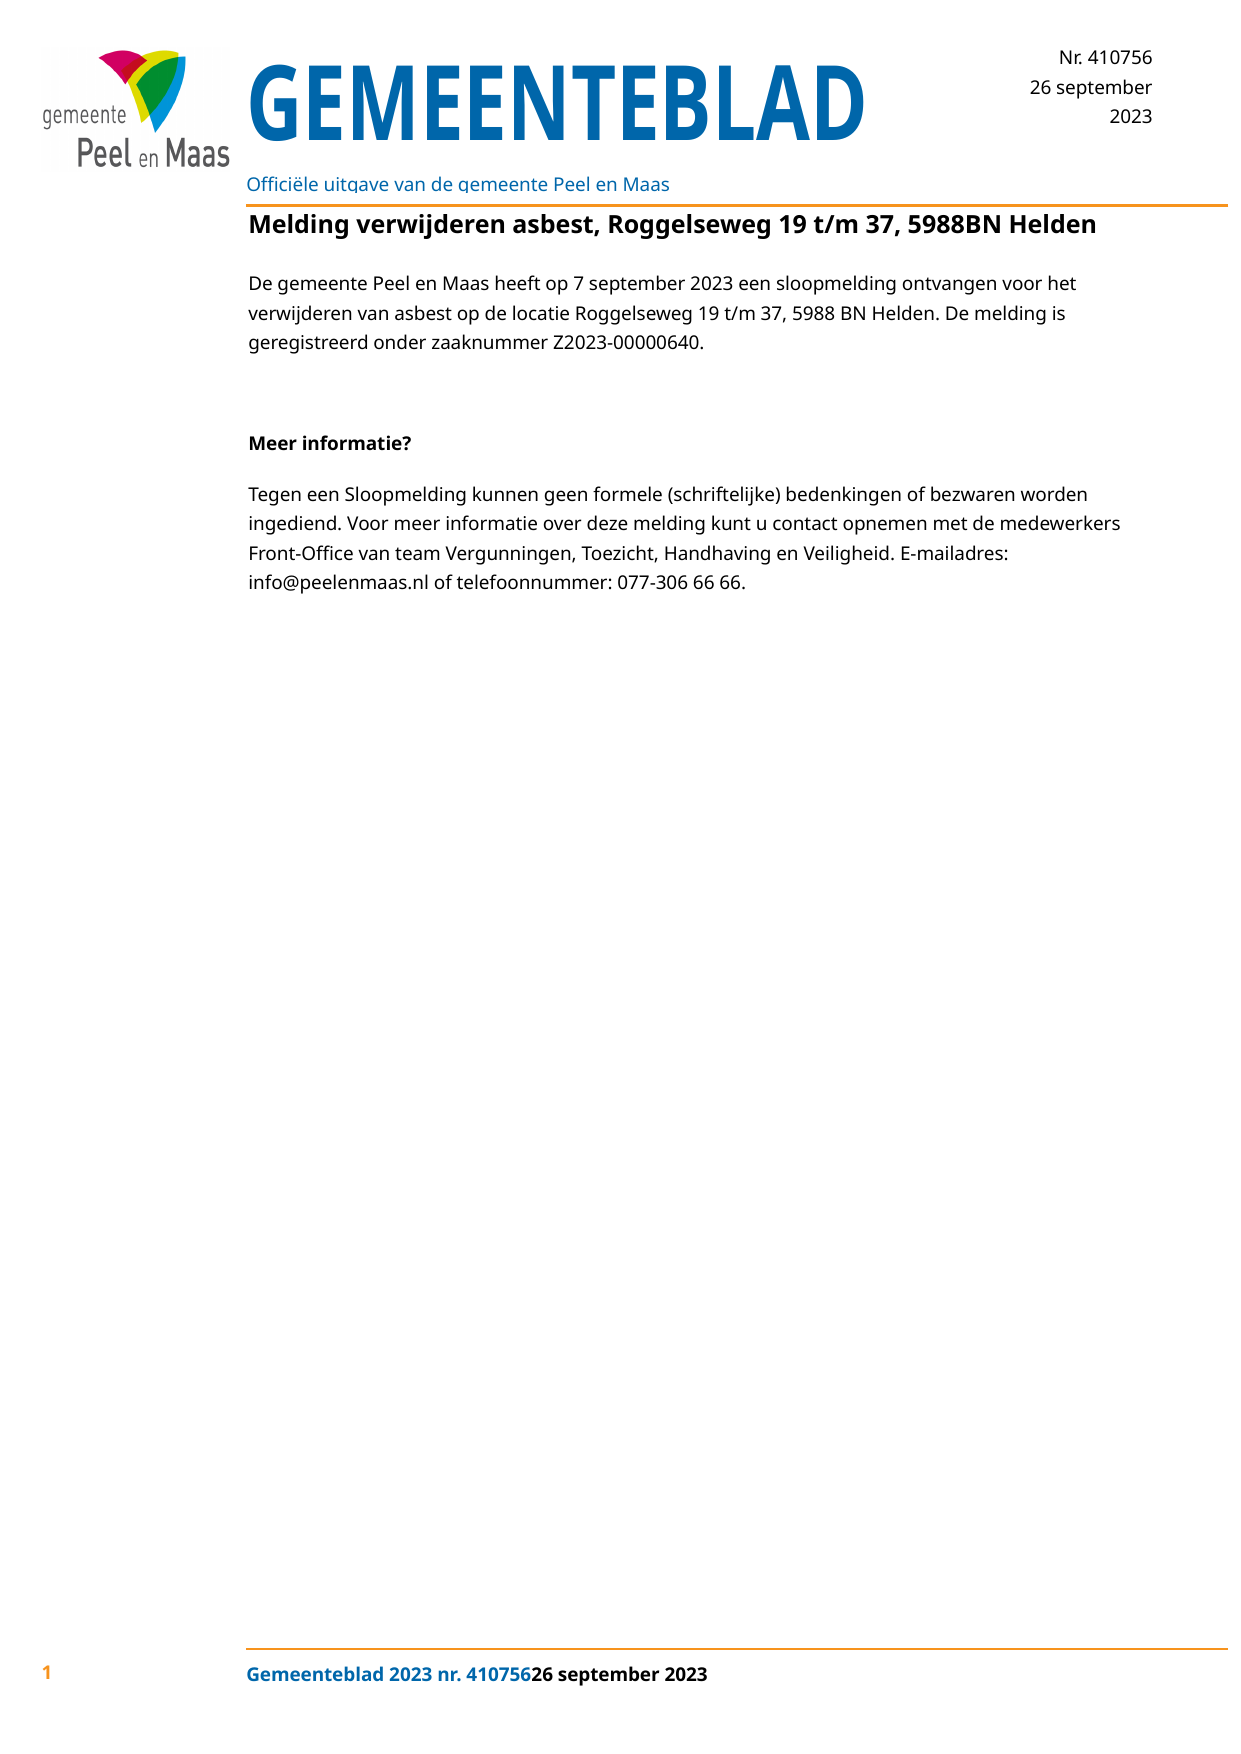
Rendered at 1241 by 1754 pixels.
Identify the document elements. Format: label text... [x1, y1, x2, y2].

text Tegen een Sloopmelding kunnen geen formele (schriftelijke) bedenkingen of bezwaren worden ingediend. Voor meer informatie over deze melding kunt u contact opnemen met de medewerkers Front-Office van team Vergunningen, Toezicht, Handhaving en Veiligheid. E-mailadres: info@peelenmaas.nl of telefoonnummer: 077-306 66 66. [248, 481, 1152, 595]
text Meer informatie? [248, 430, 1152, 456]
picture [41, 47, 231, 172]
text Melding verwijderen asbest, Roggelseweg 19 t/m 37, 5988BN Helden [248, 207, 1152, 241]
text De gemeente Peel en Maas heeft op 7 september 2023 een sloopmelding ontvangen voor het verwijderen van asbest op de locatie Roggelseweg 19 t/m 37, 5988 BN Helden. De melding is geregistreerd onder zaaknummer Z2023-00000640. [248, 270, 1152, 355]
